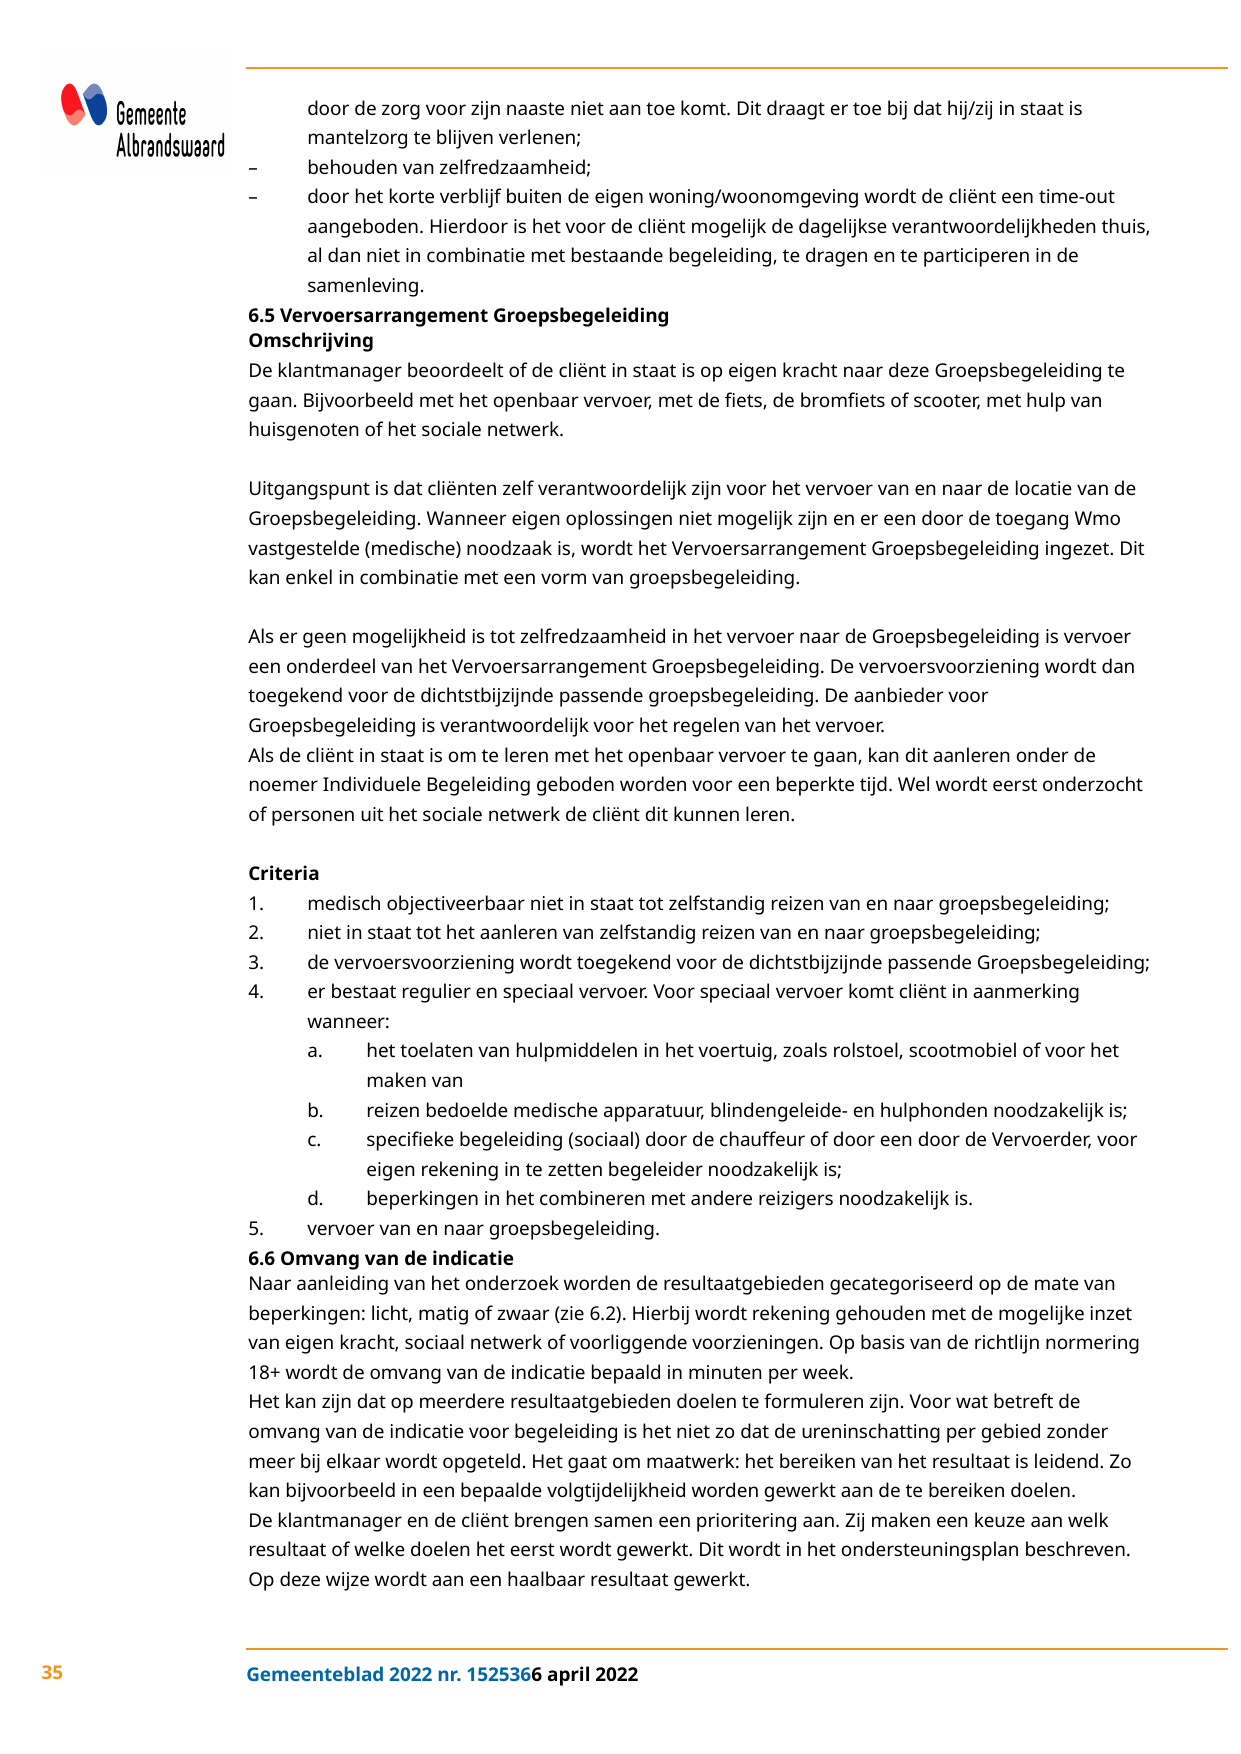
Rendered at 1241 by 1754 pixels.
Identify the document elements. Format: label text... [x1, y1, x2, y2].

text Als de cliënt in staat is om te leren met het openbaar vervoer te gaan, kan dit aanleren onder de noemer Individuele Begeleiding geboden worden voor een beperkte tijd. Wel wordt eerst onderzocht of personen uit het sociale netwerk de cliënt dit kunnen leren. [248, 742, 1152, 827]
text Naar aanleiding van het onderzoek worden de resultaatgebieden gecategoriseerd op de mate van beperkingen: licht, matig of zwaar (zie 6.2). Hierbij wordt rekening gehouden met de mogelijke inzet van eigen kracht, sociaal netwerk of voorliggende voorzieningen. Op basis van de richtlijn normering 18+ wordt de omvang van de indicatie bepaald in minuten per week. [248, 1270, 1152, 1385]
list door het korte verblijf buiten de eigen woning/woonomgeving wordt de cliënt een time-out aangeboden. Hierdoor is het voor de cliënt mogelijk de dagelijkse verantwoordelijkheden thuis, al dan niet in combinatie met bestaande begeleiding, te dragen en te participeren in de samenleving. [248, 183, 1152, 298]
text De klantmanager beoordeelt of de cliënt in staat is op eigen kracht naar deze Groepsbegeleiding te gaan. Bijvoorbeeld met het openbaar vervoer, met de fiets, de bromfiets of scooter, met hulp van huisgenoten of het sociale netwerk. [248, 357, 1152, 442]
list medisch objectiveerbaar niet in staat tot zelfstandig reizen van en naar groepsbegeleiding; [248, 890, 1152, 915]
picture [41, 47, 231, 172]
list niet in staat tot het aanleren van zelfstandig reizen van en naar groepsbegeleiding; [248, 919, 1152, 945]
text De klantmanager en de cliënt brengen samen een prioritering aan. Zij maken een keuze aan welk resultaat of welke doelen het eerst wordt gewerkt. Dit wordt in het ondersteuningsplan beschreven. Op deze wijze wordt aan een haalbaar resultaat gewerkt. [248, 1507, 1152, 1592]
list behouden van zelfredzaamheid; [248, 154, 1152, 180]
list beperkingen in het combineren met andere reizigers noodzakelijk is. [307, 1186, 1152, 1211]
list het toelaten van hulpmiddelen in het voertuig, zoals rolstoel, scootmobiel of voor het maken van [307, 1038, 1152, 1093]
list reizen bedoelde medische apparatuur, blindengeleide- en hulphonden noodzakelijk is; [307, 1097, 1152, 1122]
text Uitgangspunt is dat cliënten zelf verantwoordelijk zijn voor het vervoer van en naar de locatie van de Groepsbegeleiding. Wanneer eigen oplossingen niet mogelijk zijn en er een door de toegang Wmo vastgestelde (medische) noodzaak is, wordt het Vervoersarrangement Groepsbegeleiding ingezet. Dit kan enkel in combinatie met een vorm van groepsbegeleiding. [248, 476, 1152, 590]
text Het kan zijn dat op meerdere resultaatgebieden doelen te formuleren zijn. Voor wat betreft de omvang van de indicatie voor begeleiding is het niet zo dat de ureninschatting per gebied zonder meer bij elkaar wordt opgeteld. Het gaat om maatwerk: het bereiken van het resultaat is leidend. Zo kan bijvoorbeeld in een bepaalde volgtijdelijkheid worden gewerkt aan de te bereiken doelen. [248, 1389, 1152, 1503]
text Als er geen mogelijkheid is tot zelfredzaamheid in het vervoer naar de Groepsbegeleiding is vervoer een onderdeel van het Vervoersarrangement Groepsbegeleiding. De vervoersvoorziening wordt dan toegekend voor de dichtstbijzijnde passende groepsbegeleiding. De aanbieder voor Groepsbegeleiding is verantwoordelijk voor het regelen van het vervoer. [248, 623, 1152, 738]
list specifieke begeleiding (sociaal) door de chauffeur of door een door de Vervoerder, voor eigen rekening in te zetten begeleider noodzakelijk is; [307, 1126, 1152, 1182]
list er bestaat regulier en speciaal vervoer. Voor speciaal vervoer komt cliënt in aanmerking wanneer: [248, 978, 1152, 1034]
list vervoer van en naar groepsbegeleiding. [248, 1215, 1152, 1241]
text 6.6 Omvang van de indicatie [248, 1245, 1152, 1270]
text Criteria [248, 860, 1152, 886]
list door de zorg voor zijn naaste niet aan toe komt. Dit draagt er toe bij dat hij/zij in staat is mantelzorg te blijven verlenen; [248, 95, 1152, 150]
text 6.5 Vervoersarrangement Groepsbegeleiding [248, 302, 1152, 328]
list de vervoersvoorziening wordt toegekend voor de dichtstbijzijnde passende Groepsbegeleiding; [248, 949, 1152, 974]
text Omschrijving [248, 328, 1152, 353]
